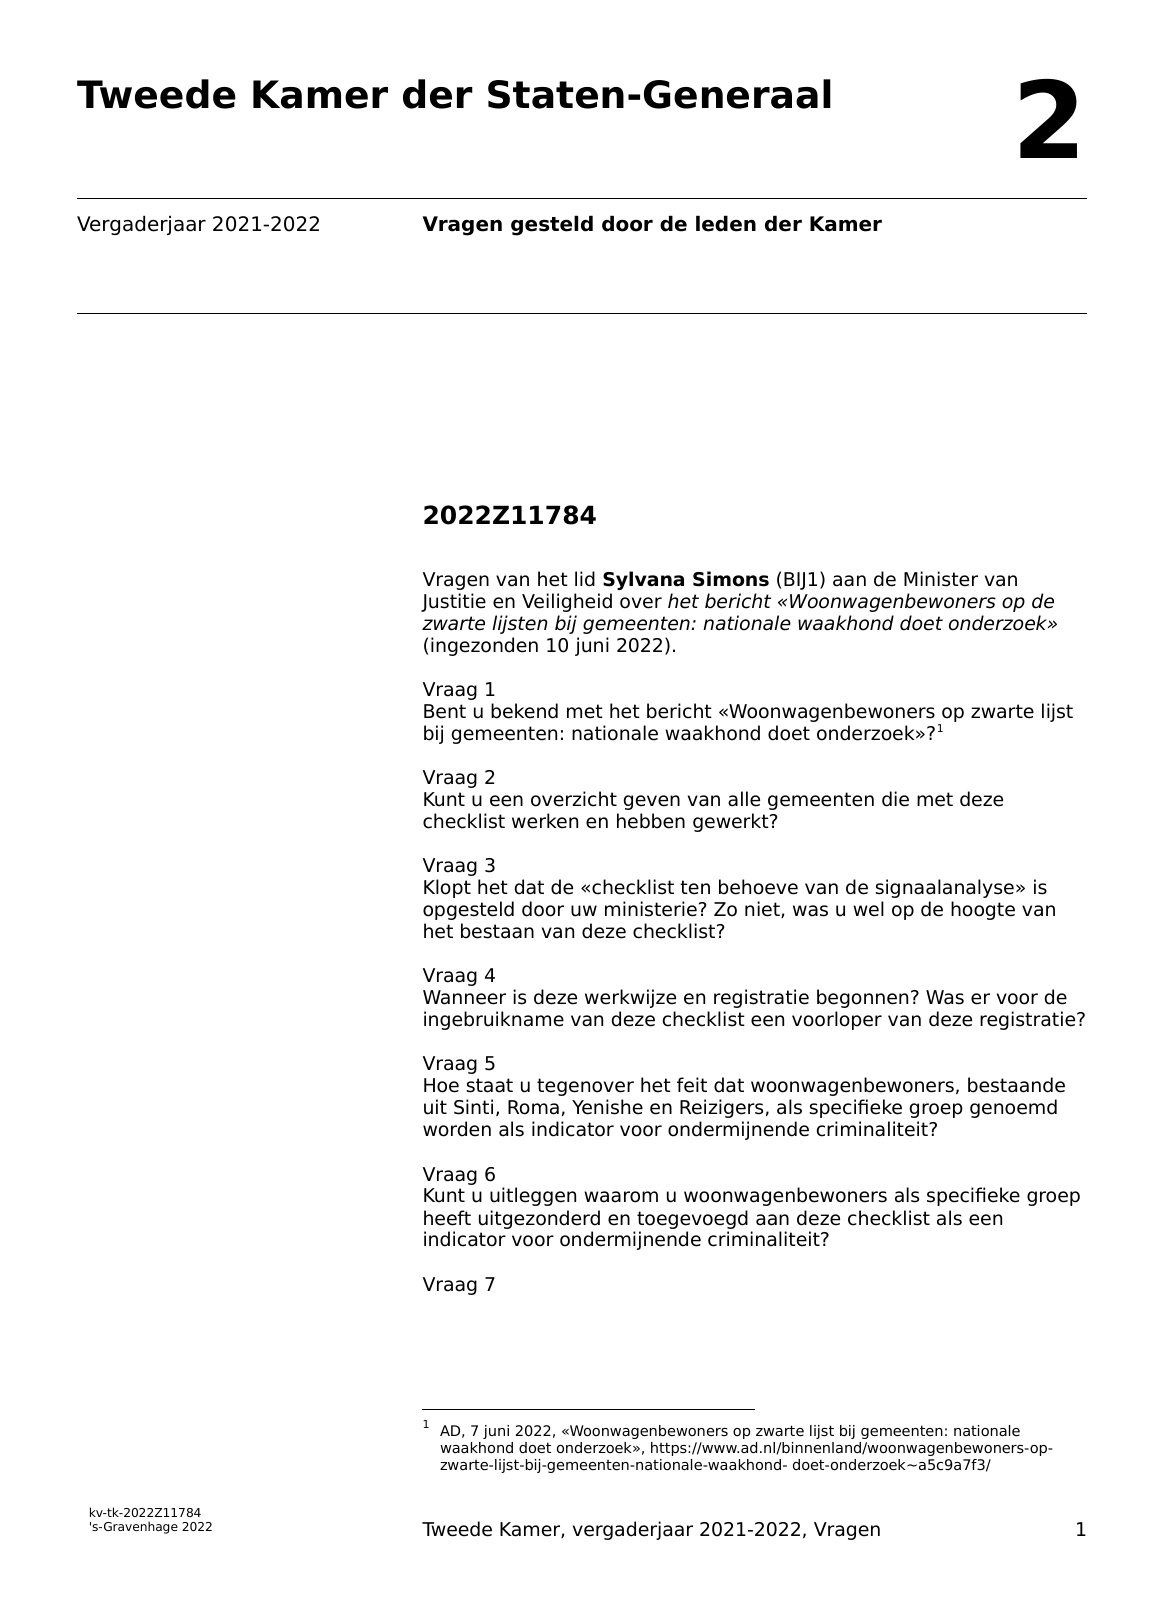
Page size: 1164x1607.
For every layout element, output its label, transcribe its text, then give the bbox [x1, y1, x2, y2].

table_cell Vergaderjaar 2021-2022 [77, 199, 422, 313]
text Bent u bekend met het bericht «Woonwagenbewoners op zwarte lijst bij gemeenten: nationale waakhond doet onderzoek»? [422, 701, 1087, 745]
text 2022Z11784 [422, 501, 1087, 531]
text AD, 7 juni 2022, «Woonwagenbewoners op zwarte lijst bij gemeenten: nationale waakhond doet onderzoek», https://www.ad.nl/binnenland/woonwagenbewoners-op-zwarte-lijst-bij-gemeenten-nationale-waakhond- doet-onderzoek~a5c9a7f3/ [422, 1418, 1087, 1474]
text Vraag 4 [422, 965, 1087, 987]
text Kunt u een overzicht geven van alle gemeenten die met deze checklist werken en hebben gewerkt? [422, 789, 1087, 833]
text Klopt het dat de «checklist ten behoeve van de signaalanalyse» is opgesteld door uw ministerie? Zo niet, was u wel op de hoogte van het bestaan van deze checklist? [422, 877, 1087, 943]
text Vraag 7 [422, 1273, 1087, 1296]
text Vraag 3 [422, 855, 1087, 877]
text Vraag 1 [422, 679, 1087, 701]
table_header 2 [886, 59, 1087, 198]
text Vraag 6 [422, 1163, 1087, 1185]
text Hoe staat u tegenover het feit dat woonwagenbewoners, bestaande uit Sinti, Roma, Yenishe en Reizigers, als specifieke groep genoemd worden als indicator voor ondermijnende criminaliteit? [422, 1075, 1087, 1141]
text Wanneer is deze werkwijze en registratie begonnen? Was er voor de ingebruikname van deze checklist een voorloper van deze registratie? [422, 987, 1087, 1031]
text Kunt u uitleggen waarom u woonwagenbewoners als specifieke groep heeft uitgezonderd en toegevoegd aan deze checklist als een indicator voor ondermijnende criminaliteit? [422, 1185, 1087, 1251]
table_header Tweede Kamer der Staten-Generaal [77, 59, 886, 198]
table_cell Vragen gesteld door de leden der Kamer [422, 199, 1087, 313]
text Vraag 5 [422, 1053, 1087, 1075]
text Vragen van het lid Sylvana Simons (BIJ1) aan de Minister van Justitie en Veiligheid over het bericht «Woonwagenbewoners op de zwarte lijsten bij gemeenten: nationale waakhond doet onderzoek» (ingezonden 10 juni 2022). [422, 569, 1087, 657]
text 's-Gravenhage 2022 [88, 1520, 323, 1534]
text Vraag 2 [422, 767, 1087, 789]
text kv-tk-2022Z11784 [88, 1506, 323, 1520]
